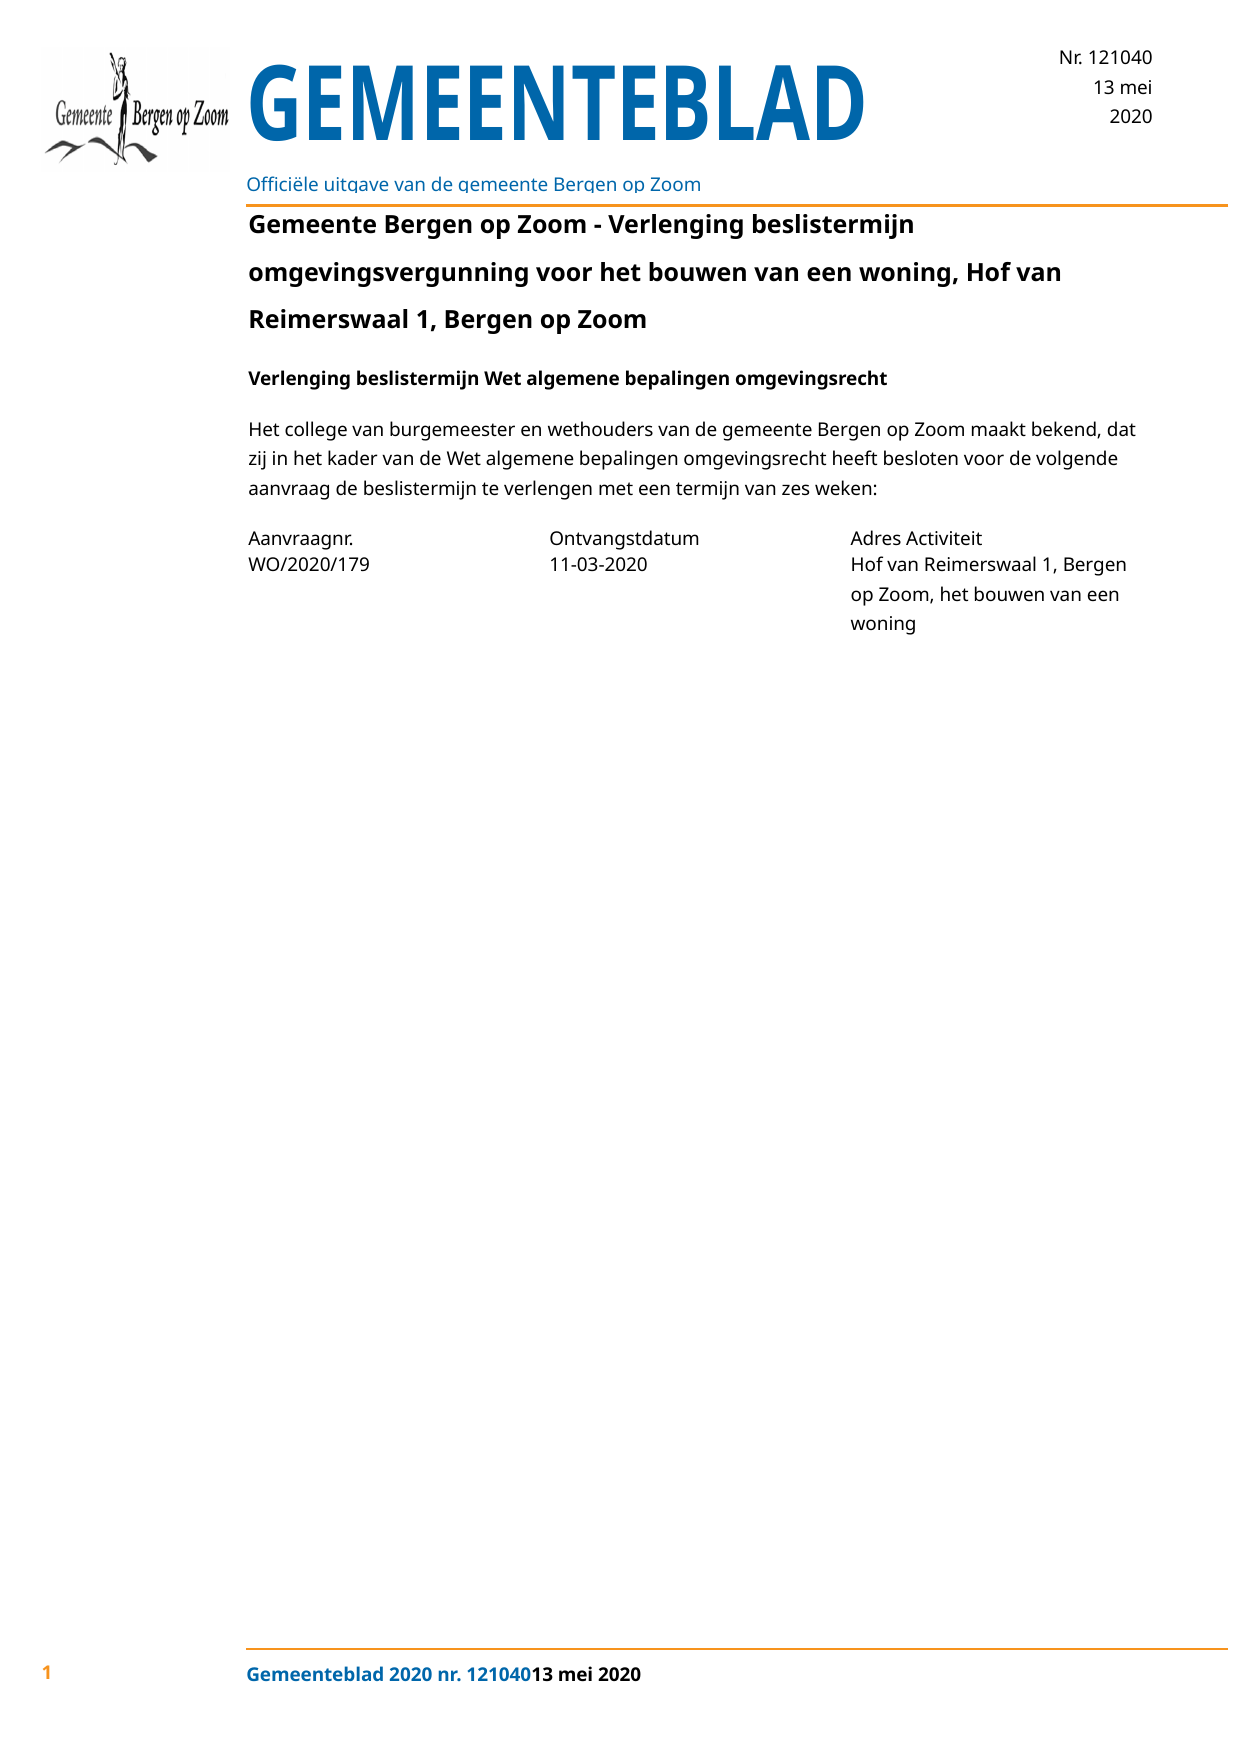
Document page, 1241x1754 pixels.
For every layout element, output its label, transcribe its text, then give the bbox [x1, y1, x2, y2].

table_cell 11-03-2020 [549, 551, 850, 636]
text Het college van burgemeester en wethouders van de gemeente Bergen op Zoom maakt bekend, dat zij in het kader van de Wet algemene bepalingen omgevingsrecht heeft besloten voor de volgende aanvraag de beslistermijn te verlengen met een termijn van zes weken: [248, 416, 1152, 501]
table_header Ontvangstdatum [549, 526, 850, 551]
table_header Aanvraagnr. [248, 526, 549, 551]
table_header Adres Activiteit [850, 526, 1152, 551]
table_cell WO/2020/179 [248, 551, 549, 636]
picture [41, 47, 231, 172]
text Gemeente Bergen op Zoom - Verlenging beslistermijn omgevingsvergunning voor het bouwen van een woning, Hof van Reimerswaal 1, Bergen op Zoom [248, 207, 1152, 336]
text Verlenging beslistermijn Wet algemene bepalingen omgevingsrecht [248, 366, 1152, 391]
table_cell Hof van Reimerswaal 1, Bergen op Zoom, het bouwen van een woning [850, 551, 1152, 636]
